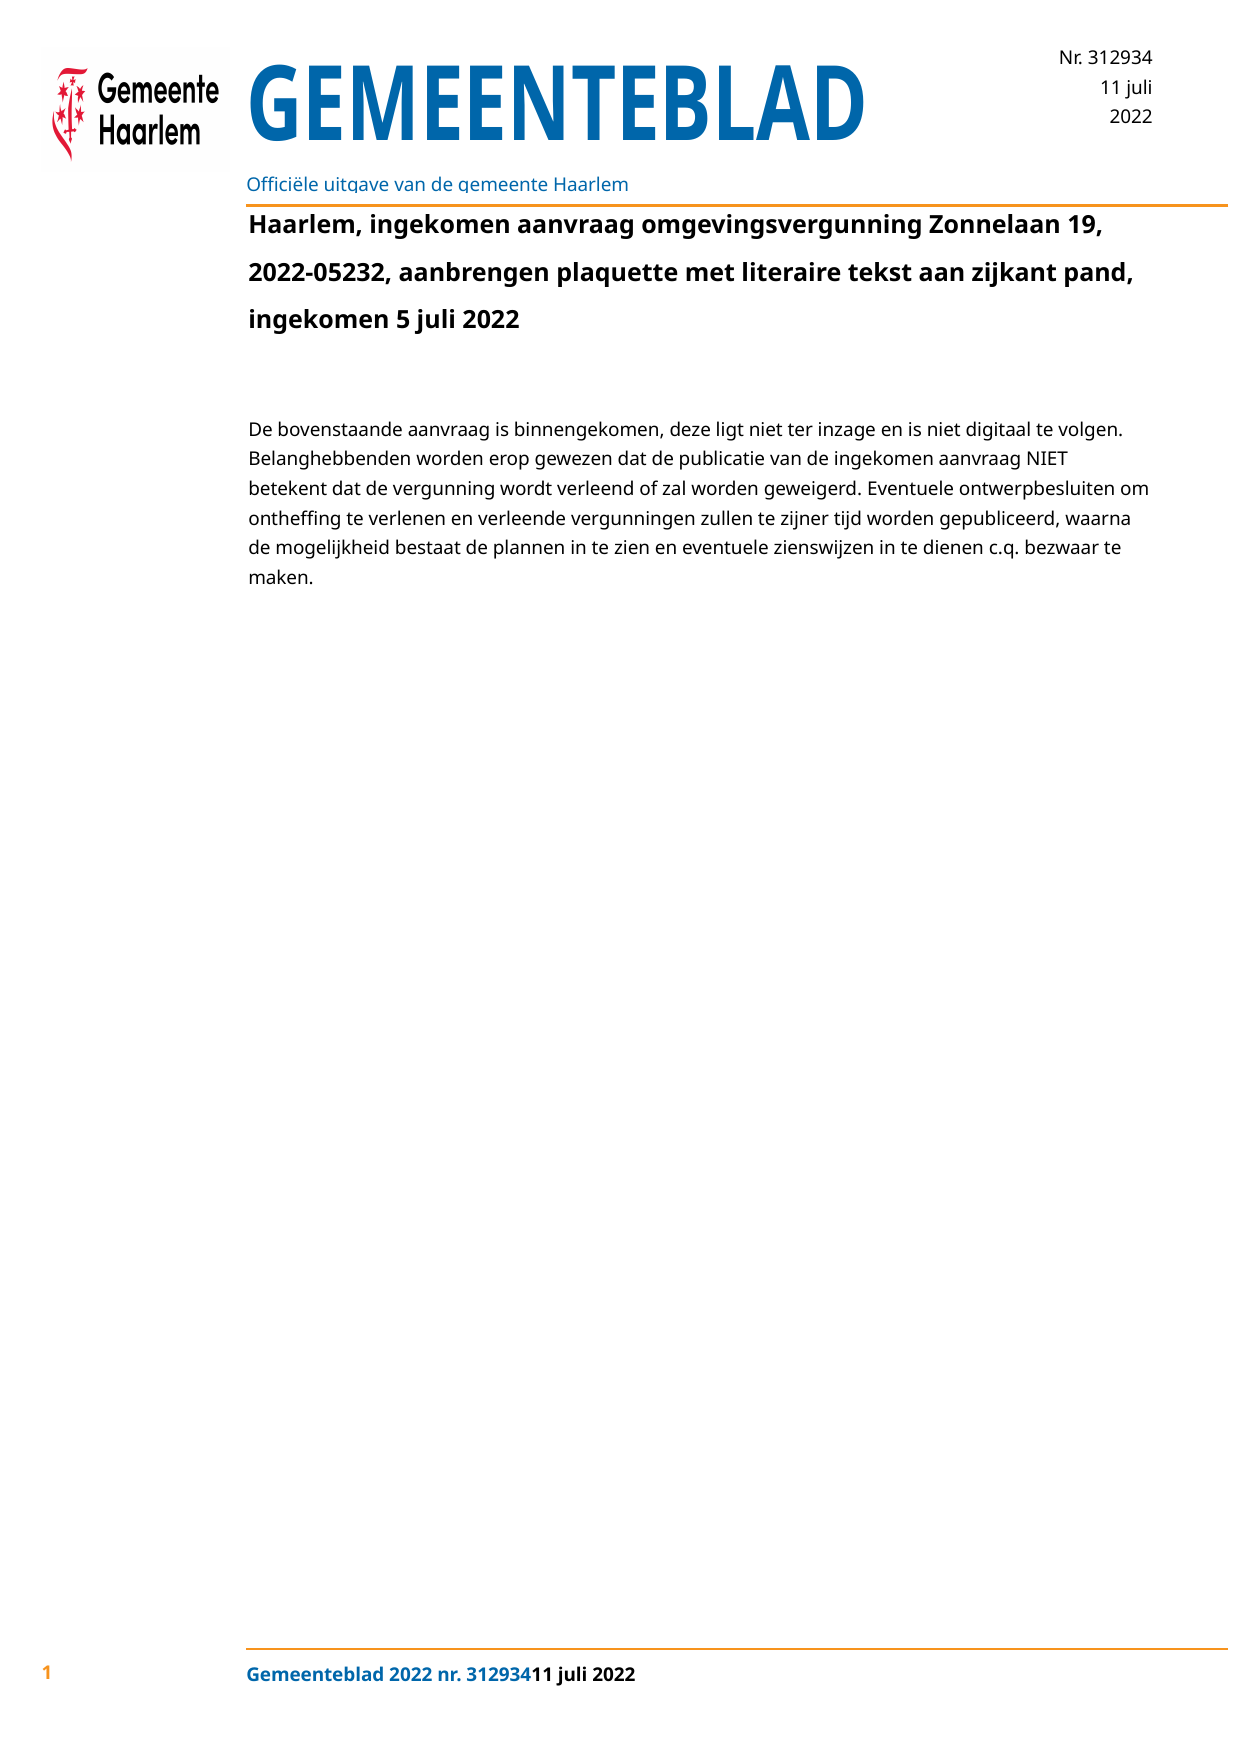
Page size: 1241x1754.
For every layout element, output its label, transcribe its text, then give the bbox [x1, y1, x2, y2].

text De bovenstaande aanvraag is binnengekomen, deze ligt niet ter inzage en is niet digitaal te volgen. Belanghebbenden worden erop gewezen dat de publicatie van de ingekomen aanvraag NIET betekent dat de vergunning wordt verleend of zal worden geweigerd. Eventuele ontwerpbesluiten om ontheffing te verlenen en verleende vergunningen zullen te zijner tijd worden gepubliceerd, waarna de mogelijkheid bestaat de plannen in te zien en eventuele zienswijzen in te dienen c.q. bezwaar te maken. [248, 416, 1152, 589]
text Haarlem, ingekomen aanvraag omgevingsvergunning Zonnelaan 19, 2022-05232, aanbrengen plaquette met literaire tekst aan zijkant pand, ingekomen 5 juli 2022 [248, 207, 1152, 336]
picture [41, 47, 231, 172]
